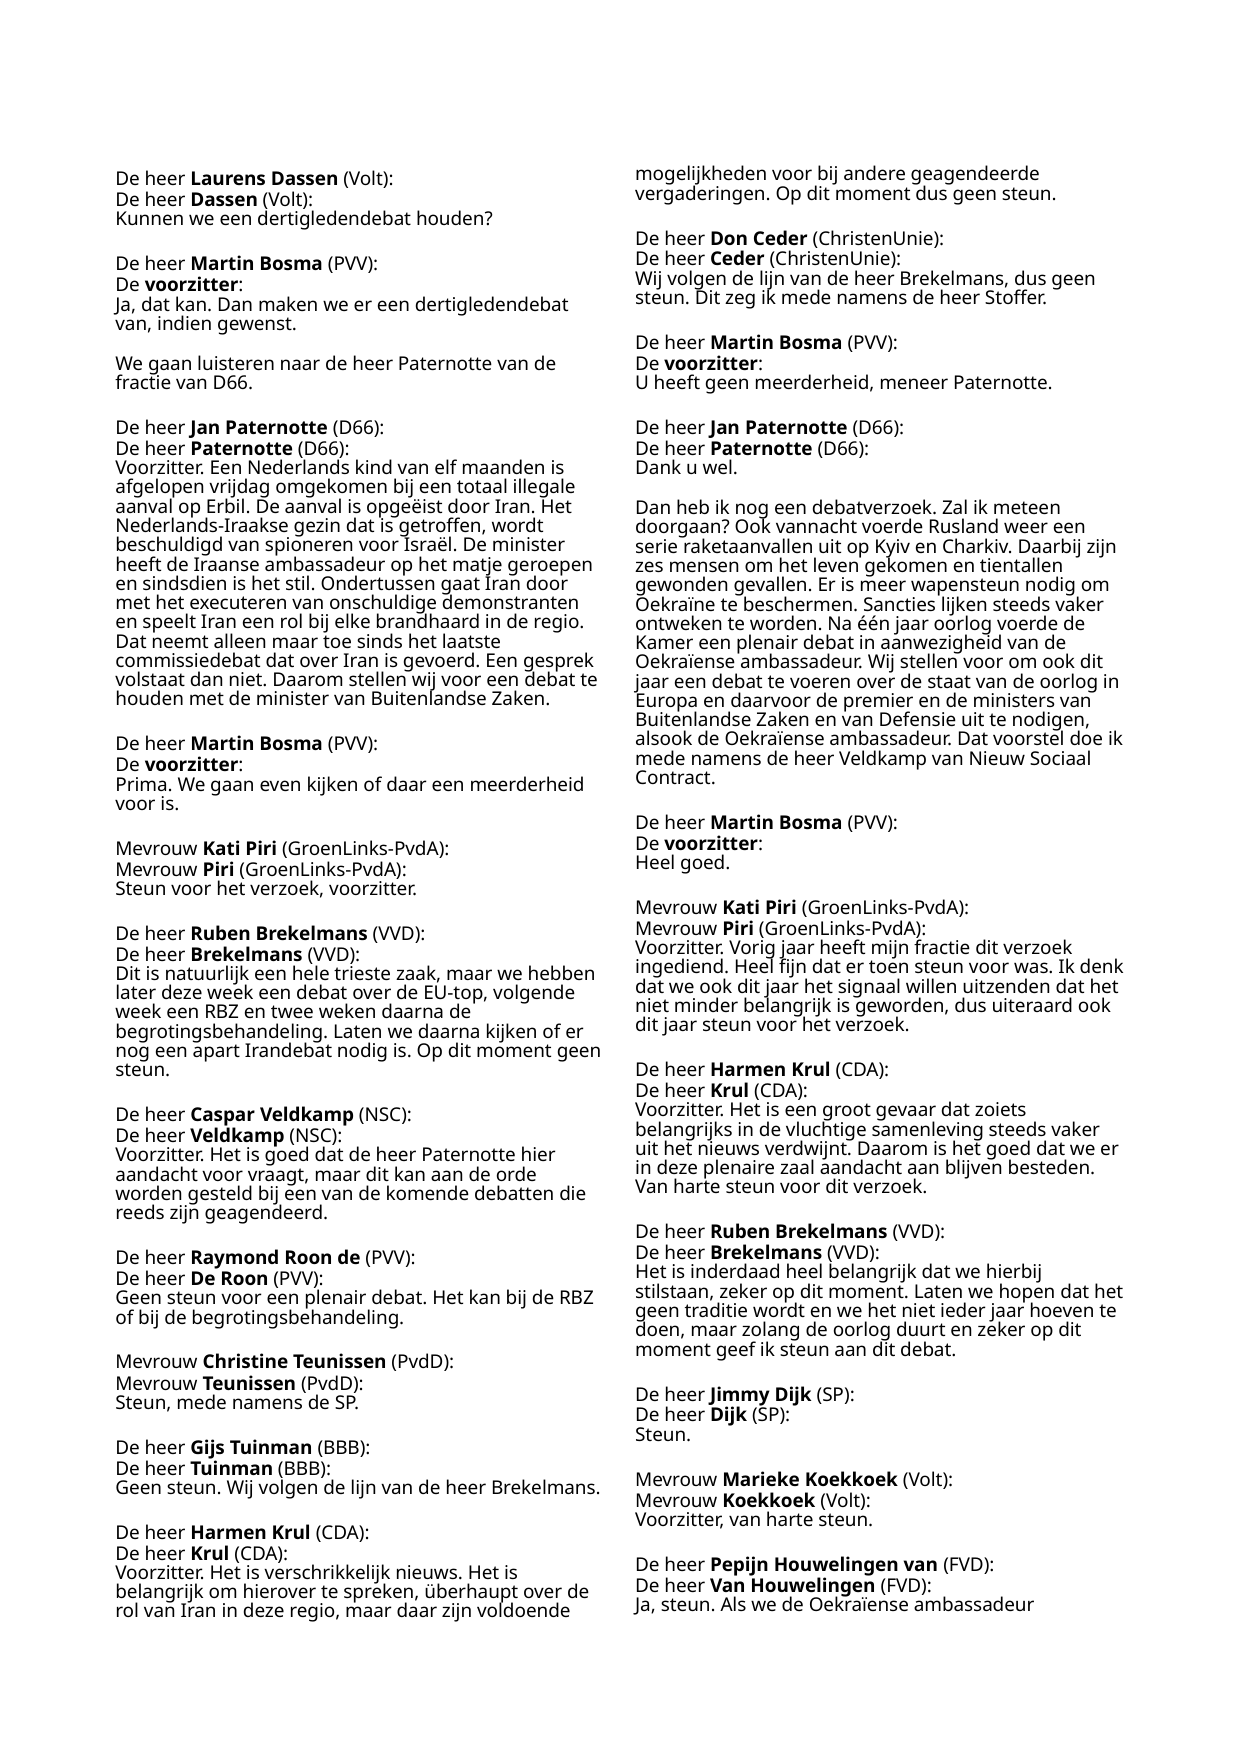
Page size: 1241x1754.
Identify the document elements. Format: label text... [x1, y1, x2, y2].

text De heer Paternotte (D66): [115, 440, 605, 459]
text De heer Martin Bosma (PVV): [635, 329, 1125, 355]
text De heer Dassen (Volt): [115, 191, 605, 210]
text De heer Pepijn Houwelingen van (FVD): [635, 1551, 1125, 1577]
text De heer Harmen Krul (CDA): [115, 1519, 605, 1545]
text De heer Brekelmans (VVD): [115, 946, 605, 965]
text De heer Laurens Dassen (Volt): [115, 165, 605, 191]
text mogelijkheden voor bij andere geagendeerde vergaderingen. Op dit moment dus geen steun. [635, 165, 1125, 204]
text De heer Krul (CDA): [115, 1545, 605, 1564]
text Mevrouw Christine Teunissen (PvdD): [115, 1349, 605, 1374]
text De voorzitter: [635, 355, 1125, 374]
text De heer Dijk (SP): [635, 1406, 1125, 1426]
text Het is inderdaad heel belangrijk dat we hierbij stilstaan, zeker op dit moment. Laten we hopen dat het geen traditie wordt en we het niet ieder jaar hoeven te doen, maar zolang de oorlog duurt en zeker op dit moment geef ik steun aan dit debat. [635, 1263, 1125, 1360]
text We gaan luisteren naar de heer Paternotte van de fractie van D66. [115, 355, 605, 393]
text Voorzitter. Het is een groot gevaar dat zoiets belangrijks in de vluchtige samenleving steeds vaker uit het nieuws verdwijnt. Daarom is het goed dat we er in deze plenaire zaal aandacht aan blijven besteden. Van harte steun voor dit verzoek. [635, 1101, 1125, 1198]
text Mevrouw Piri (GroenLinks-PvdA): [635, 920, 1125, 939]
text De heer Martin Bosma (PVV): [115, 731, 605, 756]
text Voorzitter. Vorig jaar heeft mijn fractie dit verzoek ingediend. Heel fijn dat er toen steun voor was. Ik denk dat we ook dit jaar het signaal willen uitzenden dat het niet minder belangrijk is geworden, dus uiteraard ook dit jaar steun voor het verzoek. [635, 939, 1125, 1036]
text Mevrouw Piri (GroenLinks-PvdA): [115, 861, 605, 880]
text Steun voor het verzoek, voorzitter. [115, 880, 605, 899]
text Kunnen we een dertigledendebat houden? [115, 210, 605, 230]
text De heer Ruben Brekelmans (VVD): [635, 1218, 1125, 1244]
text De voorzitter: [115, 276, 605, 296]
text Steun, mede namens de SP. [115, 1394, 605, 1413]
text Dank u wel. [635, 459, 1125, 478]
text De heer Martin Bosma (PVV): [635, 809, 1125, 835]
text Ja, dat kan. Dan maken we er een dertigledendebat van, indien gewenst. [115, 296, 605, 334]
text Heel goed. [635, 854, 1125, 873]
text Mevrouw Koekkoek (Volt): [635, 1492, 1125, 1511]
text Geen steun voor een plenair debat. Het kan bij de RBZ of bij de begrotingsbehandeling. [115, 1289, 605, 1328]
text De heer Tuinman (BBB): [115, 1459, 605, 1479]
text Ja, steun. Als we de Oekraïense ambassadeur [635, 1596, 1125, 1615]
text Voorzitter. Het is verschrikkelijk nieuws. Het is belangrijk om hierover te spreken, überhaupt over de rol van Iran in deze regio, maar daar zijn voldoende [115, 1564, 605, 1622]
text Dan heb ik nog een debatverzoek. Zal ik meteen doorgaan? Ook vannacht voerde Rusland weer een serie raketaanvallen uit op Kyiv en Charkiv. Daarbij zijn zes mensen om het leven gekomen en tientallen gewonden gevallen. Er is meer wapensteun nodig om Oekraïne te beschermen. Sancties lijken steeds vaker ontweken te worden. Na één jaar oorlog voerde de Kamer een plenair debat in aanwezigheid van de Oekraïense ambassadeur. Wij stellen voor om ook dit jaar een debat te voeren over de staat van de oorlog in Europa en daarvoor de premier en de ministers van Buitenlandse Zaken en van Defensie uit te nodigen, alsook de Oekraïense ambassadeur. Dat voorstel doe ik mede namens de heer Veldkamp van Nieuw Sociaal Contract. [635, 499, 1125, 788]
text De heer Ceder (ChristenUnie): [635, 250, 1125, 270]
text Voorzitter. Een Nederlands kind van elf maanden is afgelopen vrijdag omgekomen bij een totaal illegale aanval op Erbil. De aanval is opgeëist door Iran. Het Nederlands-Iraakse gezin dat is getroffen, wordt beschuldigd van spioneren voor Israël. De minister heeft de Iraanse ambassadeur op het matje geroepen en sindsdien is het stil. Ondertussen gaat Iran door met het executeren van onschuldige demonstranten en speelt Iran een rol bij elke brandhaard in de regio. Dat neemt alleen maar toe sinds het laatste commissiedebat dat over Iran is gevoerd. Een gesprek volstaat dan niet. Daarom stellen wij voor een debat te houden met de minister van Buitenlandse Zaken. [115, 459, 605, 710]
text De heer Krul (CDA): [635, 1082, 1125, 1101]
text De voorzitter: [115, 756, 605, 776]
text De heer Caspar Veldkamp (NSC): [115, 1101, 605, 1127]
text De heer Harmen Krul (CDA): [635, 1056, 1125, 1082]
text De heer De Roon (PVV): [115, 1270, 605, 1289]
text Mevrouw Marieke Koekkoek (Volt): [635, 1466, 1125, 1492]
text De heer Brekelmans (VVD): [635, 1244, 1125, 1263]
text De voorzitter: [635, 835, 1125, 854]
text De heer Martin Bosma (PVV): [115, 251, 605, 276]
text Voorzitter, van harte steun. [635, 1511, 1125, 1530]
text Mevrouw Kati Piri (GroenLinks-PvdA): [115, 835, 605, 861]
text De heer Jan Paternotte (D66): [115, 414, 605, 440]
text Steun. [635, 1426, 1125, 1445]
text Wij volgen de lijn van de heer Brekelmans, dus geen steun. Dit zeg ik mede namens de heer Stoffer. [635, 270, 1125, 308]
text Prima. We gaan even kijken of daar een meerderheid voor is. [115, 776, 605, 814]
text De heer Paternotte (D66): [635, 440, 1125, 459]
text De heer Van Houwelingen (FVD): [635, 1577, 1125, 1596]
text Mevrouw Kati Piri (GroenLinks-PvdA): [635, 894, 1125, 920]
text De heer Ruben Brekelmans (VVD): [115, 920, 605, 946]
text De heer Don Ceder (ChristenUnie): [635, 225, 1125, 250]
text U heeft geen meerderheid, meneer Paternotte. [635, 374, 1125, 393]
text De heer Jan Paternotte (D66): [635, 414, 1125, 440]
text De heer Raymond Roon de (PVV): [115, 1244, 605, 1270]
text Geen steun. Wij volgen de lijn van de heer Brekelmans. [115, 1479, 605, 1498]
text Mevrouw Teunissen (PvdD): [115, 1374, 605, 1394]
text Voorzitter. Het is goed dat de heer Paternotte hier aandacht voor vraagt, maar dit kan aan de orde worden gesteld bij een van de komende debatten die reeds zijn geagendeerd. [115, 1146, 605, 1223]
text De heer Gijs Tuinman (BBB): [115, 1434, 605, 1459]
text Dit is natuurlijk een hele trieste zaak, maar we hebben later deze week een debat over de EU-top, volgende week een RBZ en twee weken daarna de begrotingsbehandeling. Laten we daarna kijken of er nog een apart Irandebat nodig is. Op dit moment geen steun. [115, 965, 605, 1081]
text De heer Veldkamp (NSC): [115, 1127, 605, 1146]
text De heer Jimmy Dijk (SP): [635, 1381, 1125, 1406]
